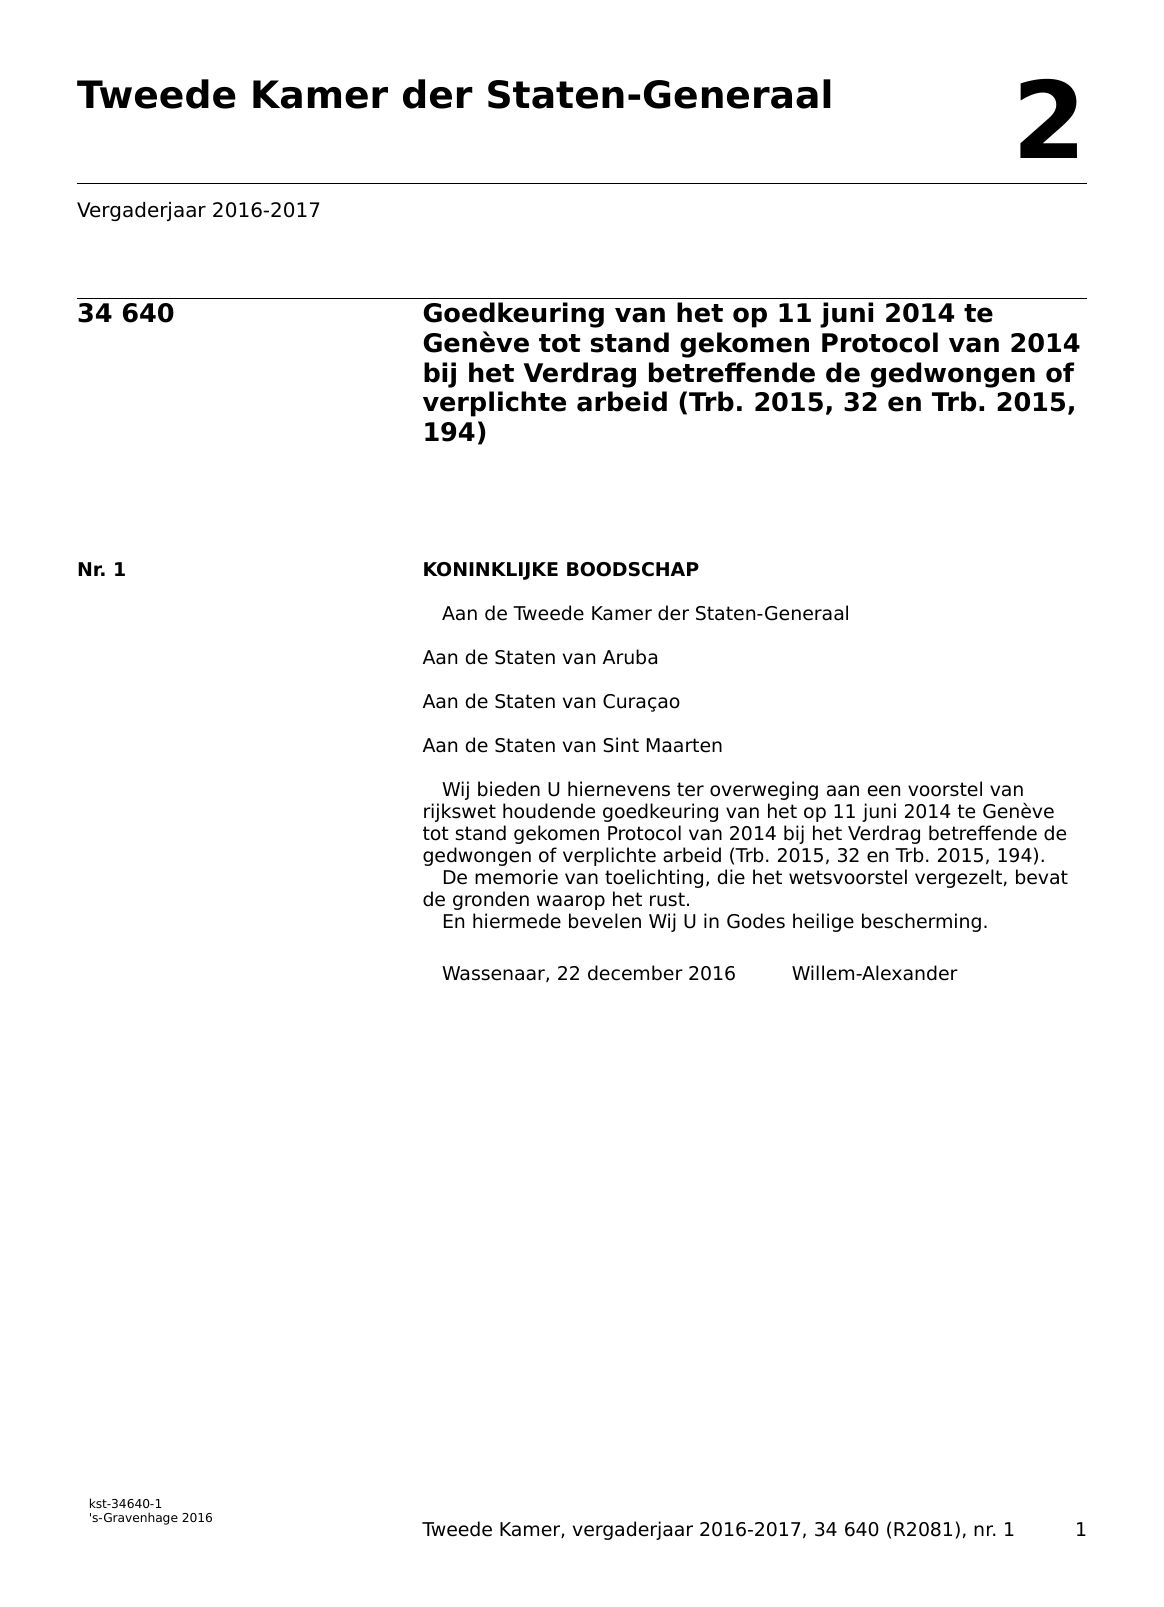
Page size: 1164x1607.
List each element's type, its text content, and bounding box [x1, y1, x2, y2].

text Aan de Tweede Kamer der Staten-Generaal [422, 603, 1087, 624]
table_header 2 [886, 59, 1087, 183]
text Aan de Staten van Curaçao [422, 691, 1087, 713]
subtitle 34 640 Goedkeuring van het op 11 juni 2014 te Genève tot stand gekomen Protocol van 2014 bij het Verdrag betreffende de gedwongen of verplichte arbeid (Trb. 2015, 32 en Trb. 2015, 194) [77, 299, 1087, 447]
text De memorie van toelichting, die het wetsvoorstel vergezelt, bevat de gronden waarop het rust. [422, 867, 1087, 911]
text kst-34640-1 [88, 1497, 323, 1511]
text Aan de Staten van Sint Maarten [422, 735, 1087, 757]
table_cell Vergaderjaar 2016-2017 [77, 184, 1087, 298]
subtitle Nr. 1 KONINKLIJKE BOODSCHAP [77, 558, 1087, 580]
text Wij bieden U hiernevens ter overweging aan een voorstel van rijkswet houdende goedkeuring van het op 11 juni 2014 te Genève tot stand gekomen Protocol van 2014 bij het Verdrag betreffende de gedwongen of verplichte arbeid (Trb. 2015, 32 en Trb. 2015, 194). [422, 779, 1087, 867]
text Wassenaar, 22 december 2016 Willem-Alexander [422, 963, 1087, 985]
text En hiermede bevelen Wij U in Godes heilige bescherming. [422, 911, 1087, 933]
table_header Tweede Kamer der Staten-Generaal [77, 59, 886, 183]
text Aan de Staten van Aruba [422, 647, 1087, 669]
text 's-Gravenhage 2016 [88, 1511, 323, 1525]
